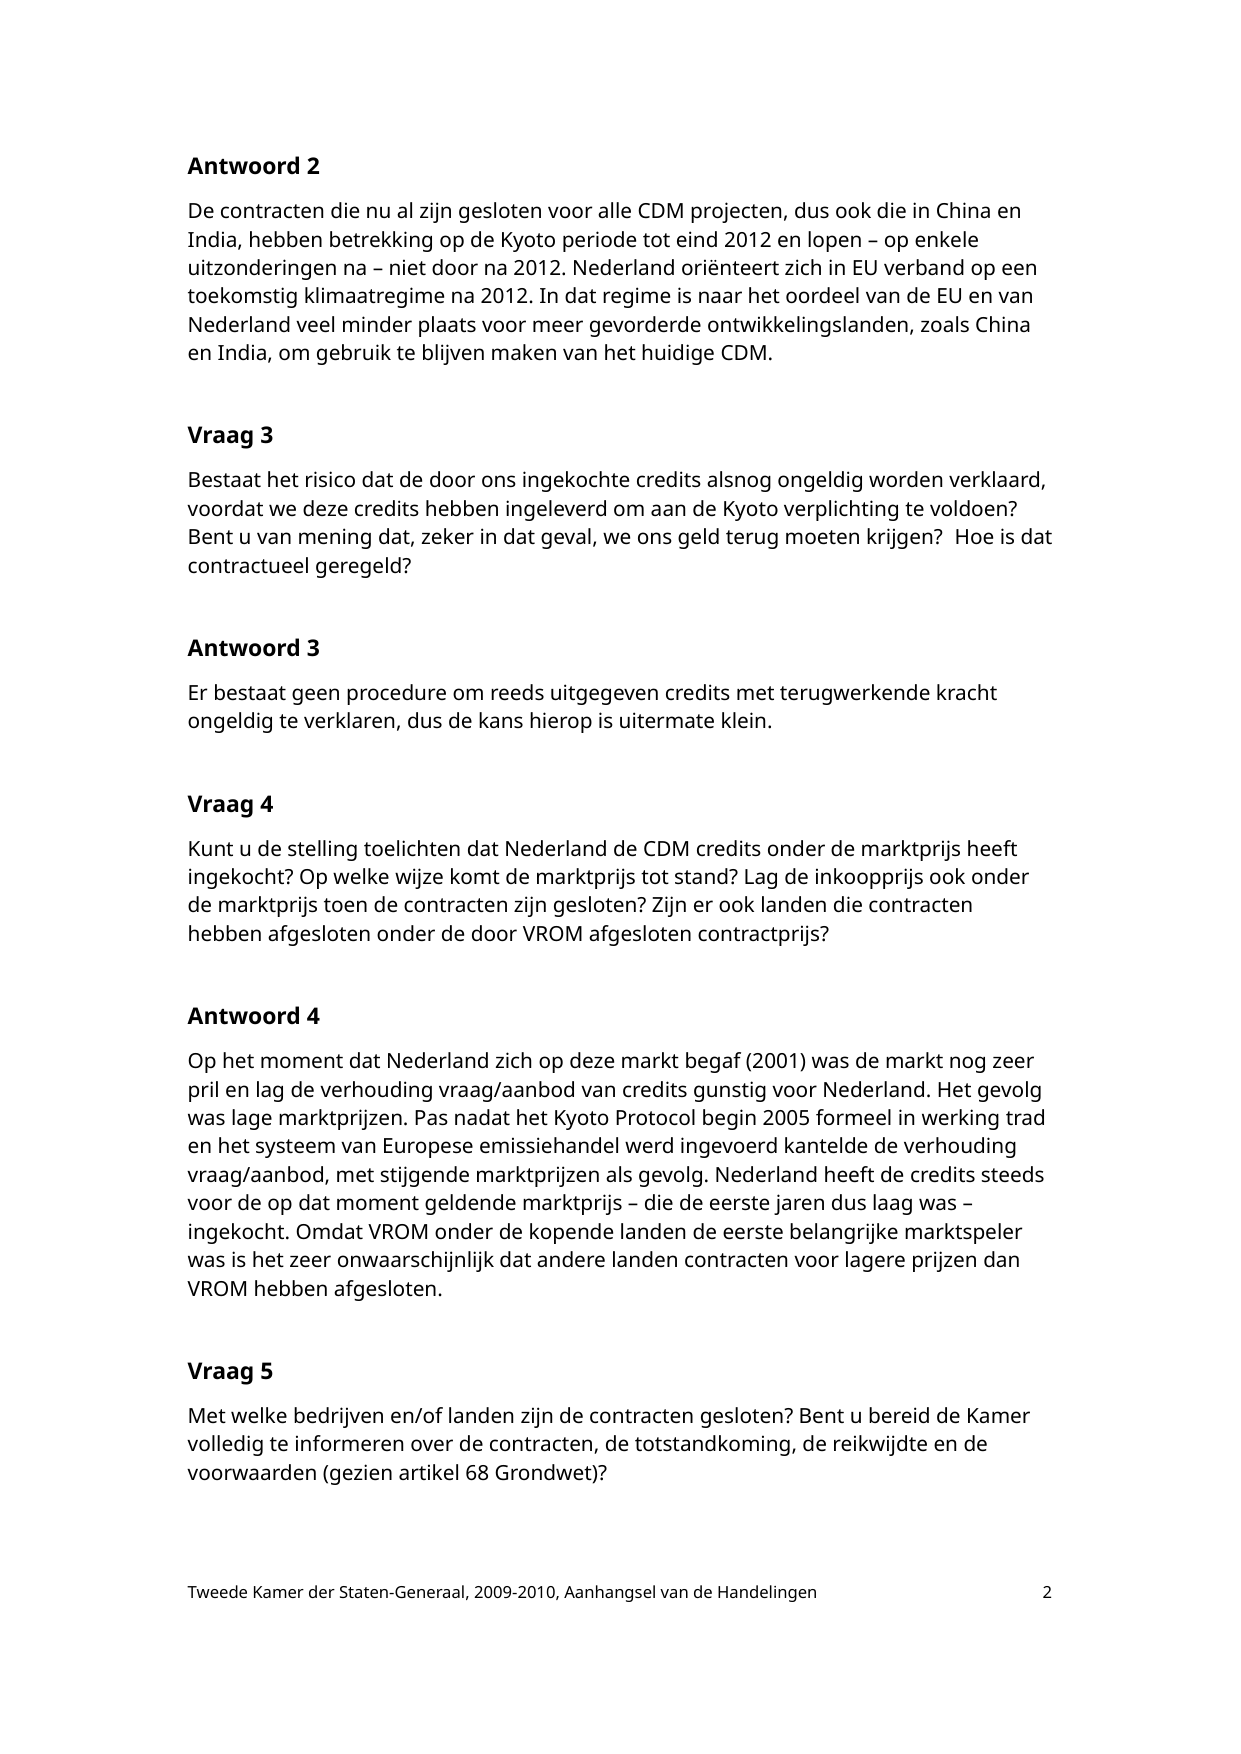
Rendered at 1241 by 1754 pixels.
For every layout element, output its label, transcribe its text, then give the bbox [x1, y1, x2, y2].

subtitle Vraag 5 [187, 1355, 1053, 1386]
text Er bestaat geen procedure om reeds uitgegeven credits met terugwerkende kracht ongeldig te verklaren, dus de kans hierop is uitermate klein. [187, 678, 1053, 735]
text Bestaat het risico dat de door ons ingekochte credits alsnog ongeldig worden verklaard, voordat we deze credits hebben ingeleverd om aan de Kyoto verplichting te voldoen? Bent u van mening dat, zeker in dat geval, we ons geld terug moeten krijgen? Hoe is dat contractueel geregeld? [187, 466, 1053, 579]
subtitle Antwoord 3 [187, 632, 1053, 663]
subtitle Antwoord 2 [187, 150, 1053, 181]
subtitle Antwoord 4 [187, 1000, 1053, 1031]
text Kunt u de stelling toelichten dat Nederland de CDM credits onder de marktprijs heeft ingekocht? Op welke wijze komt de marktprijs tot stand? Lag de inkoopprijs ook onder de marktprijs toen de contracten zijn gesloten? Zijn er ook landen die contracten hebben afgesloten onder de door VROM afgesloten contractprijs? [187, 834, 1053, 947]
text Met welke bedrijven en/of landen zijn de contracten gesloten? Bent u bereid de Kamer volledig te informeren over de contracten, de totstandkoming, de reikwijdte en de voorwaarden (gezien artikel 68 Grondwet)? [187, 1401, 1053, 1486]
subtitle Vraag 4 [187, 787, 1053, 819]
subtitle Vraag 3 [187, 419, 1053, 451]
text De contracten die nu al zijn gesloten voor alle CDM projecten, dus ook die in China en India, hebben betrekking op de Kyoto periode tot eind 2012 en lopen – op enkele uitzonderingen na – niet door na 2012. Nederland oriënteert zich in EU verband op een toekomstig klimaatregime na 2012. In dat regime is naar het oordeel van de EU en van Nederland veel minder plaats voor meer gevorderde ontwikkelingslanden, zoals China en India, om gebruik te blijven maken van het huidige CDM. [187, 196, 1053, 367]
text Op het moment dat Nederland zich op deze markt begaf (2001) was de markt nog zeer pril en lag de verhouding vraag/aanbod van credits gunstig voor Nederland. Het gevolg was lage marktprijzen. Pas nadat het Kyoto Protocol begin 2005 formeel in werking trad en het systeem van Europese emissiehandel werd ingevoerd kantelde de verhouding vraag/aanbod, met stijgende marktprijzen als gevolg. Nederland heeft de credits steeds voor de op dat moment geldende marktprijs – die de eerste jaren dus laag was – ingekocht. Omdat VROM onder de kopende landen de eerste belangrijke marktspeler was is het zeer onwaarschijnlijk dat andere landen contracten voor lagere prijzen dan VROM hebben afgesloten. [187, 1046, 1053, 1302]
